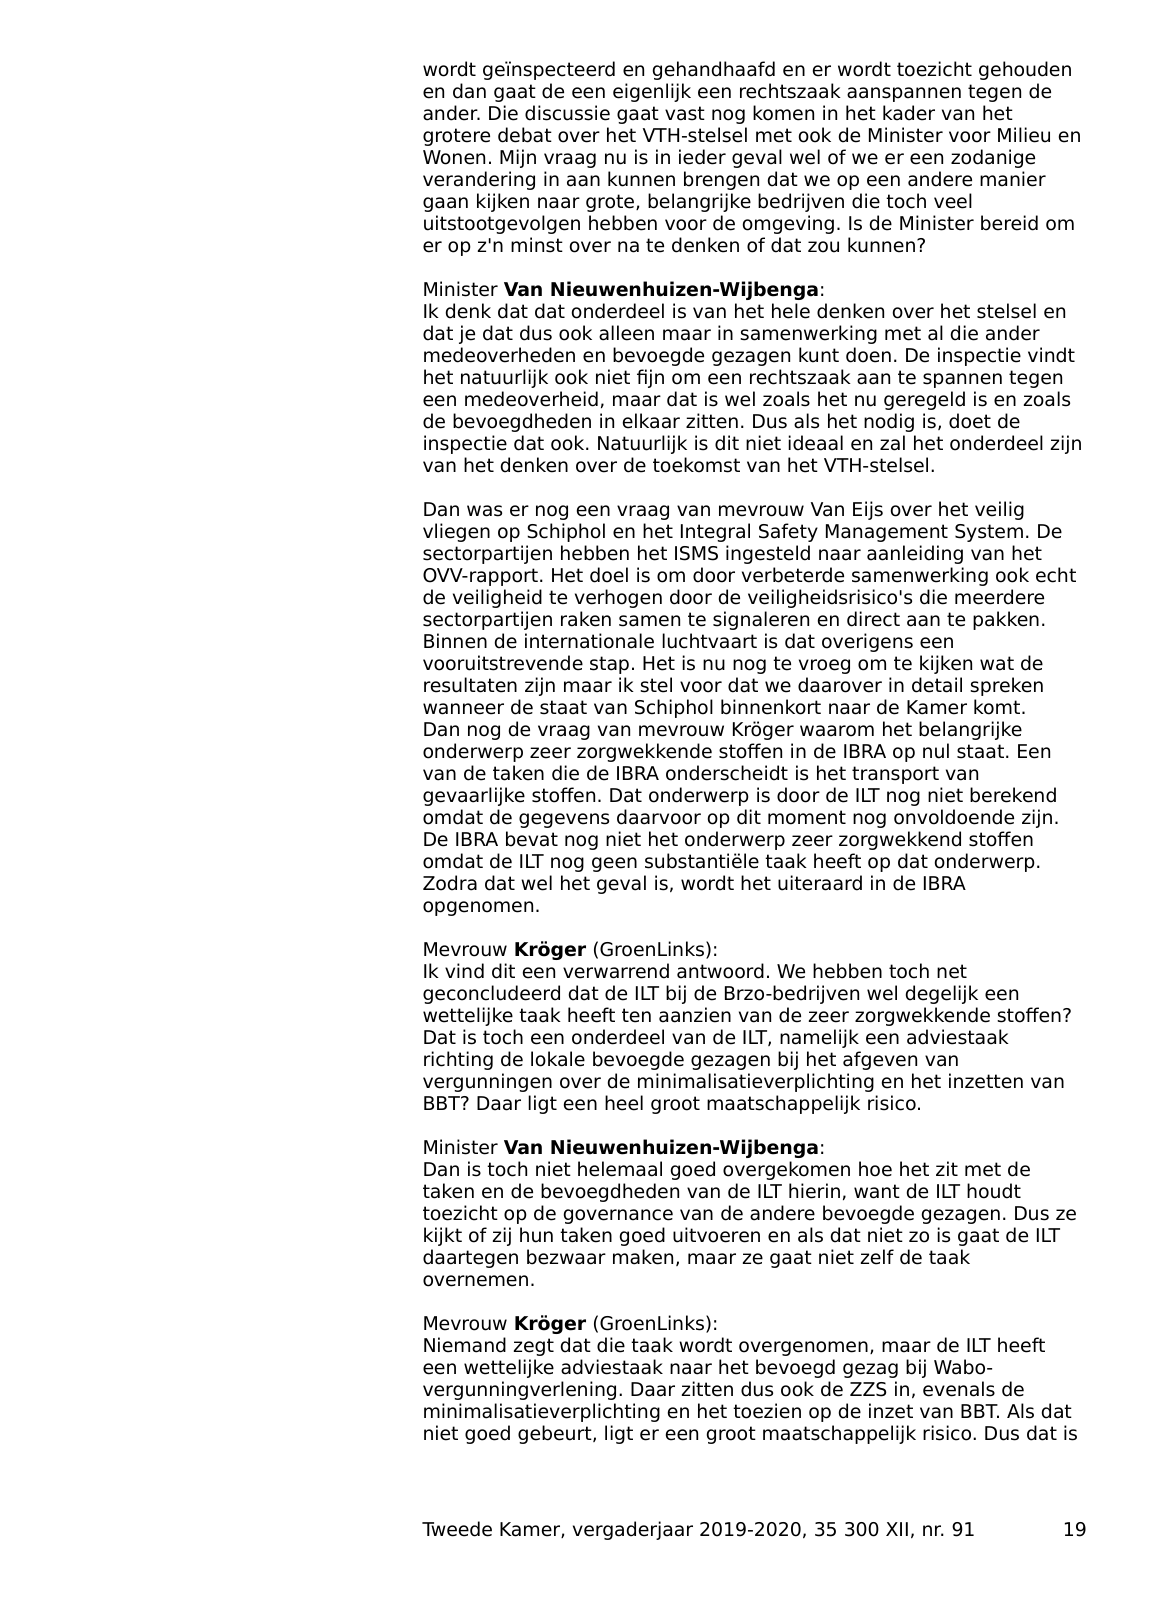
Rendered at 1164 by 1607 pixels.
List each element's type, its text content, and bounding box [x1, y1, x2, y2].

text Minister Van Nieuwenhuizen-Wijbenga: [422, 1137, 1087, 1159]
text Dan is toch niet helemaal goed overgekomen hoe het zit met de taken en de bevoegdheden van de ILT hierin, want de ILT houdt toezicht op de governance van de andere bevoegde gezagen. Dus ze kijkt of zij hun taken goed uitvoeren en als dat niet zo is gaat de ILT daartegen bezwaar maken, maar ze gaat niet zelf de taak overnemen. [422, 1159, 1087, 1291]
text Ik denk dat dat onderdeel is van het hele denken over het stelsel en dat je dat dus ook alleen maar in samenwerking met al die ander medeoverheden en bevoegde gezagen kunt doen. De inspectie vindt het natuurlijk ook niet fijn om een rechtszaak aan te spannen tegen een medeoverheid, maar dat is wel zoals het nu geregeld is en zoals de bevoegdheden in elkaar zitten. Dus als het nodig is, doet de inspectie dat ook. Natuurlijk is dit niet ideaal en zal het onderdeel zijn van het denken over de toekomst van het VTH-stelsel. [422, 301, 1087, 477]
text wordt geïnspecteerd en gehandhaafd en er wordt toezicht gehouden en dan gaat de een eigenlijk een rechtszaak aanspannen tegen de ander. Die discussie gaat vast nog komen in het kader van het grotere debat over het VTH-stelsel met ook de Minister voor Milieu en Wonen. Mijn vraag nu is in ieder geval wel of we er een zodanige verandering in aan kunnen brengen dat we op een andere manier gaan kijken naar grote, belangrijke bedrijven die toch veel uitstootgevolgen hebben voor de omgeving. Is de Minister bereid om er op z'n minst over na te denken of dat zou kunnen? [422, 59, 1087, 257]
text Dan was er nog een vraag van mevrouw Van Eijs over het veilig vliegen op Schiphol en het Integral Safety Management System. De sectorpartijen hebben het ISMS ingesteld naar aanleiding van het OVV-rapport. Het doel is om door verbeterde samenwerking ook echt de veiligheid te verhogen door de veiligheidsrisico's die meerdere sectorpartijen raken samen te signaleren en direct aan te pakken. Binnen de internationale luchtvaart is dat overigens een vooruitstrevende stap. Het is nu nog te vroeg om te kijken wat de resultaten zijn maar ik stel voor dat we daarover in detail spreken wanneer de staat van Schiphol binnenkort naar de Kamer komt. [422, 499, 1087, 719]
text Mevrouw Kröger (GroenLinks): [422, 1313, 1087, 1335]
text Minister Van Nieuwenhuizen-Wijbenga: [422, 279, 1087, 301]
text Mevrouw Kröger (GroenLinks): [422, 939, 1087, 961]
text Dan nog de vraag van mevrouw Kröger waarom het belangrijke onderwerp zeer zorgwekkende stoffen in de IBRA op nul staat. Een van de taken die de IBRA onderscheidt is het transport van gevaarlijke stoffen. Dat onderwerp is door de ILT nog niet berekend omdat de gegevens daarvoor op dit moment nog onvoldoende zijn. De IBRA bevat nog niet het onderwerp zeer zorgwekkend stoffen omdat de ILT nog geen substantiële taak heeft op dat onderwerp. Zodra dat wel het geval is, wordt het uiteraard in de IBRA opgenomen. [422, 719, 1087, 917]
text Niemand zegt dat die taak wordt overgenomen, maar de ILT heeft een wettelijke adviestaak naar het bevoegd gezag bij Wabo-vergunningverlening. Daar zitten dus ook de ZZS in, evenals de minimalisatieverplichting en het toezien op de inzet van BBT. Als dat niet goed gebeurt, ligt er een groot maatschappelijk risico. Dus dat is [422, 1335, 1087, 1445]
text Ik vind dit een verwarrend antwoord. We hebben toch net geconcludeerd dat de ILT bij de Brzo-bedrijven wel degelijk een wettelijke taak heeft ten aanzien van de zeer zorgwekkende stoffen? Dat is toch een onderdeel van de ILT, namelijk een adviestaak richting de lokale bevoegde gezagen bij het afgeven van vergunningen over de minimalisatieverplichting en het inzetten van BBT? Daar ligt een heel groot maatschappelijk risico. [422, 961, 1087, 1115]
